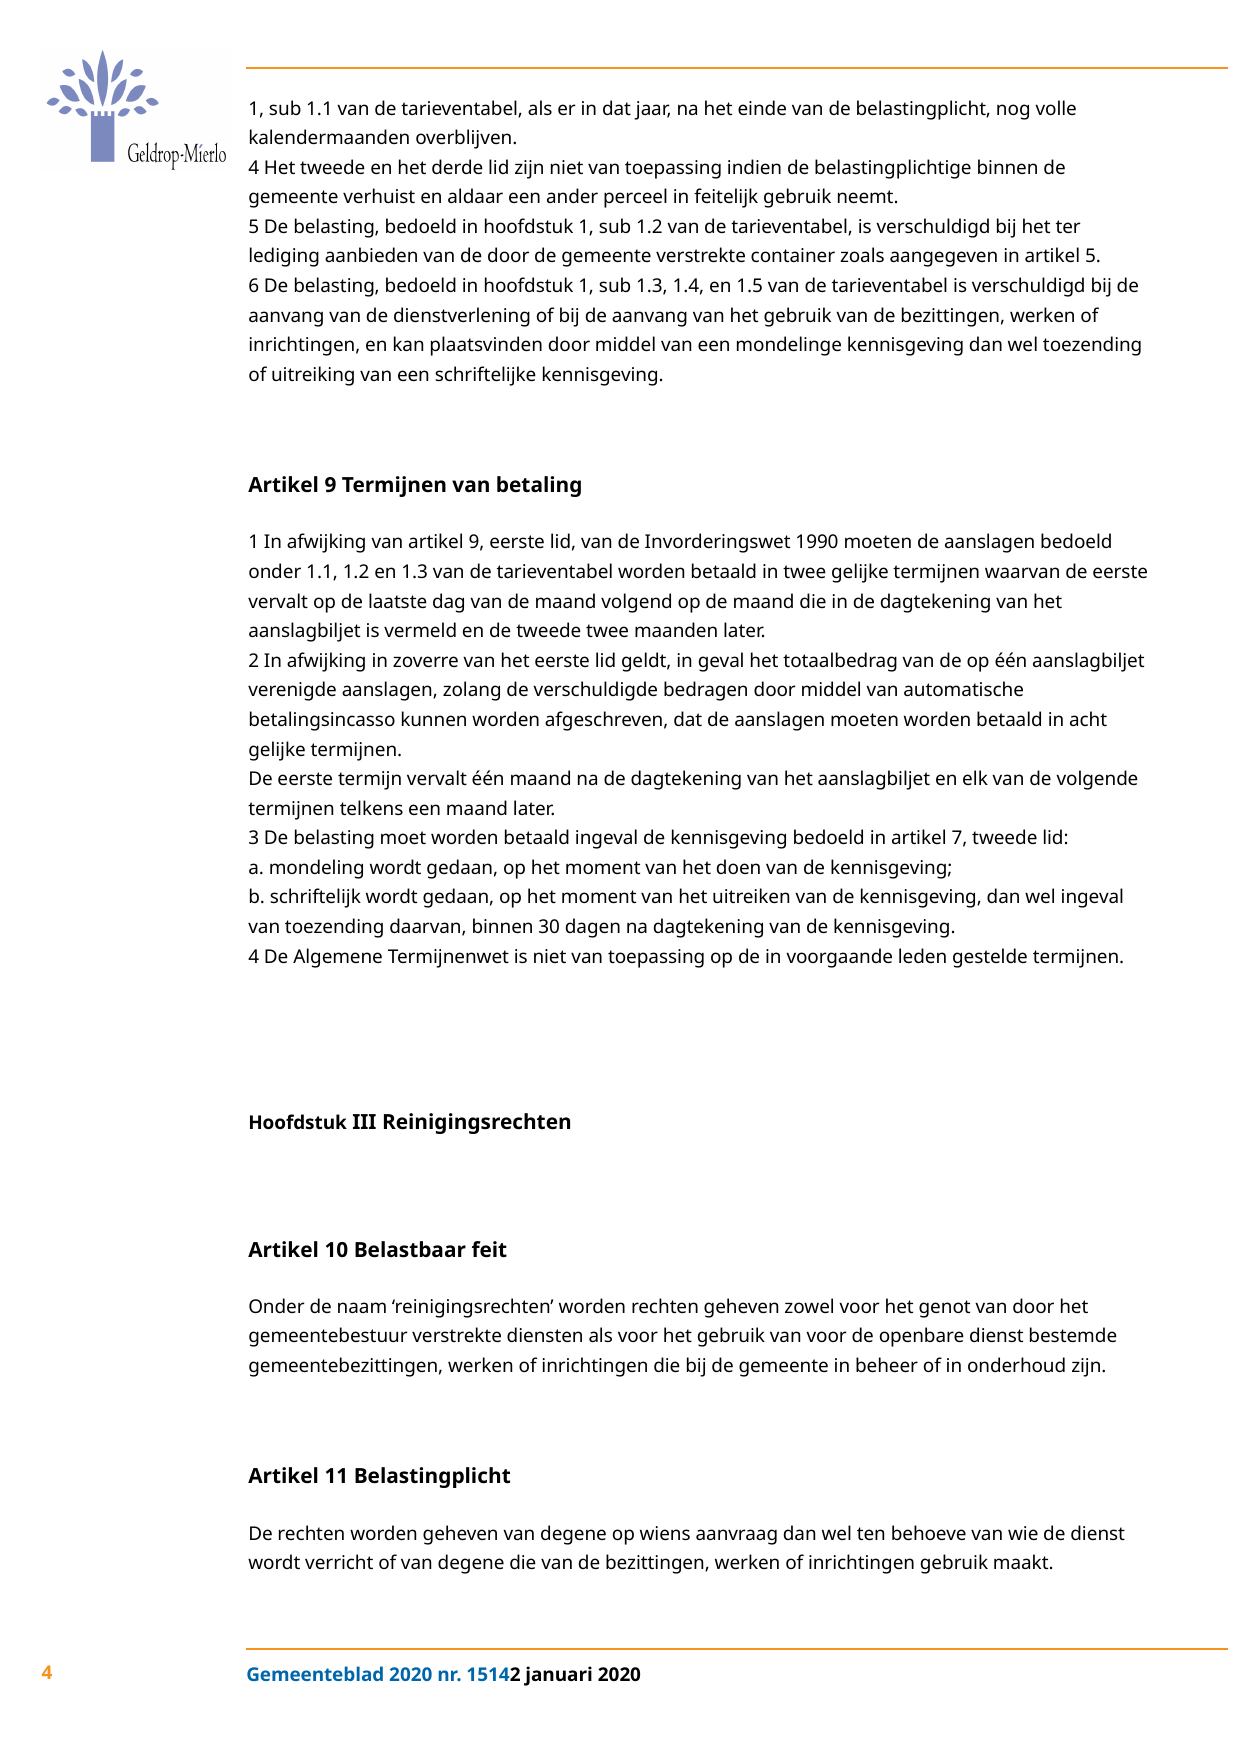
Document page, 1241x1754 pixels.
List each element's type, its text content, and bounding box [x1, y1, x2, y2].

text 3 De belasting moet worden betaald ingeval de kennisgeving bedoeld in artikel 7, tweede lid: [248, 824, 1152, 850]
text Artikel 10 Belastbaar feit [248, 1235, 1152, 1263]
text Artikel 11 Belastingplicht [248, 1462, 1152, 1490]
text De rechten worden geheven van degene op wiens aanvraag dan wel ten behoeve van wie de dienst wordt verricht of van degene die van de bezittingen, werken of inrichtingen gebruik maakt. [248, 1520, 1152, 1575]
text 5 De belasting, bedoeld in hoofdstuk 1, sub 1.2 van de tarieventabel, is verschuldigd bij het ter lediging aanbieden van de door de gemeente verstrekte container zoals aangegeven in artikel 5. [248, 213, 1152, 268]
text Hoofdstuk III Reinigingsrechten [248, 1107, 1152, 1135]
text b. schriftelijk wordt gedaan, op het moment van het uitreiken van de kennisgeving, dan wel ingeval van toezending daarvan, binnen 30 dagen na dagtekening van de kennisgeving. [248, 884, 1152, 939]
text a. mondeling wordt gedaan, op het moment van het doen van de kennisgeving; [248, 854, 1152, 880]
text 1 In afwijking van artikel 9, eerste lid, van de Invorderingswet 1990 moeten de aanslagen bedoeld onder 1.1, 1.2 en 1.3 van de tarieventabel worden betaald in twee gelijke termijnen waarvan de eerste vervalt op de laatste dag van de maand volgend op de maand die in de dagtekening van het aanslagbiljet is vermeld en de tweede twee maanden later. [248, 529, 1152, 643]
text 4 De Algemene Termijnenwet is niet van toepassing op de in voorgaande leden gestelde termijnen. [248, 943, 1152, 968]
text Onder de naam ‘reinigingsrechten’ worden rechten geheven zowel voor het genot van door het gemeentebestuur verstrekte diensten als voor het gebruik van voor de openbare dienst bestemde gemeentebezittingen, werken of inrichtingen die bij de gemeente in beheer of in onderhoud zijn. [248, 1293, 1152, 1378]
text De eerste termijn vervalt één maand na de dagtekening van het aanslagbiljet en elk van de volgende termijnen telkens een maand later. [248, 765, 1152, 821]
text 6 De belasting, bedoeld in hoofdstuk 1, sub 1.3, 1.4, en 1.5 van de tarieventabel is verschuldigd bij de aanvang van de dienstverlening of bij de aanvang van het gebruik van de bezittingen, werken of inrichtingen, en kan plaatsvinden door middel van een mondelinge kennisgeving dan wel toezending of uitreiking van een schriftelijke kennisgeving. [248, 272, 1152, 387]
text 2 In afwijking in zoverre van het eerste lid geldt, in geval het totaalbedrag van de op één aanslagbiljet verenigde aanslagen, zolang de verschuldigde bedragen door middel van automatische betalingsincasso kunnen worden afgeschreven, dat de aanslagen moeten worden betaald in acht gelijke termijnen. [248, 647, 1152, 761]
picture [41, 47, 231, 172]
text Artikel 9 Termijnen van betaling [248, 471, 1152, 499]
text 4 Het tweede en het derde lid zijn niet van toepassing indien de belastingplichtige binnen de gemeente verhuist en aldaar een ander perceel in feitelijk gebruik neemt. [248, 154, 1152, 209]
text 1, sub 1.1 van de tarieventabel, als er in dat jaar, na het einde van de belastingplicht, nog volle kalendermaanden overblijven. [248, 95, 1152, 150]
